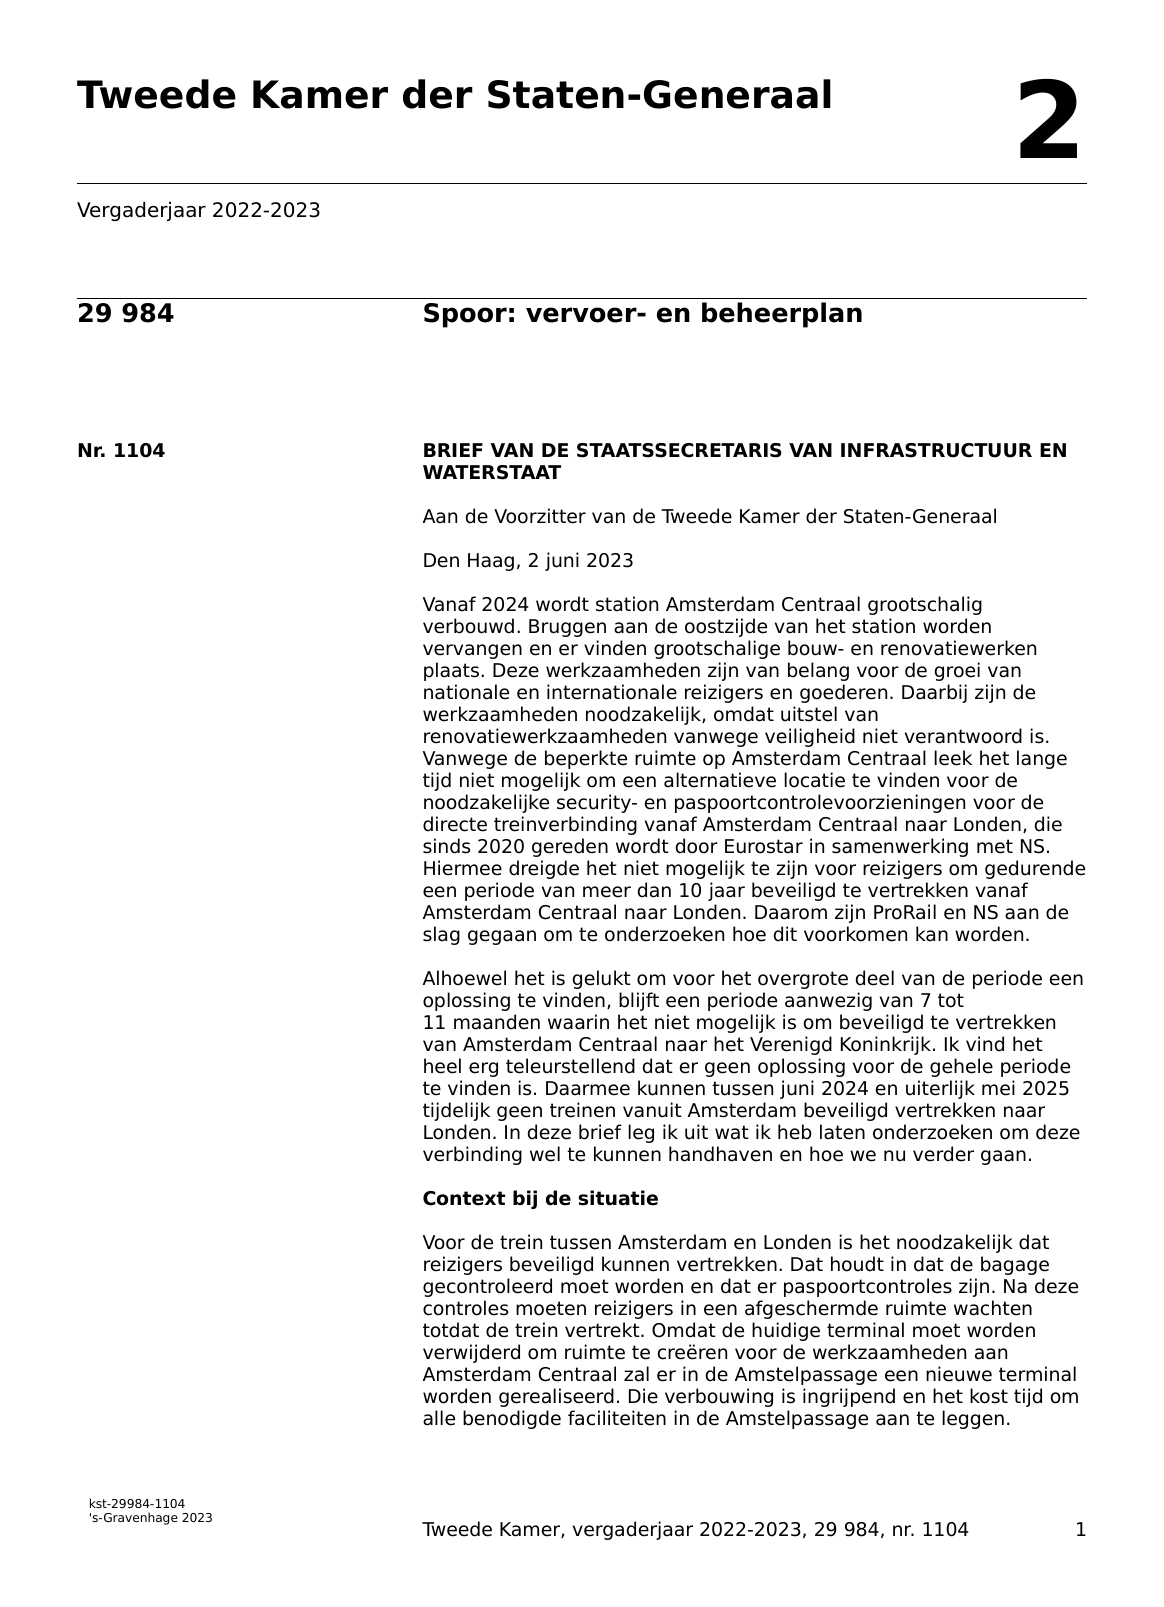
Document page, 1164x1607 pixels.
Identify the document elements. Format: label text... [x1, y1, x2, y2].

subtitle Nr. 1104 BRIEF VAN DE STAATSSECRETARIS VAN INFRASTRUCTUUR EN WATERSTAAT [77, 440, 1087, 484]
text Den Haag, 2 juni 2023 [422, 550, 1087, 572]
text 's-Gravenhage 2023 [88, 1511, 323, 1525]
text Voor de trein tussen Amsterdam en Londen is het noodzakelijk dat reizigers beveiligd kunnen vertrekken. Dat houdt in dat de bagage gecontroleerd moet worden en dat er paspoortcontroles zijn. Na deze controles moeten reizigers in een afgeschermde ruimte wachten totdat de trein vertrekt. Omdat de huidige terminal moet worden verwijderd om ruimte te creëren voor de werkzaamheden aan Amsterdam Centraal zal er in de Amstelpassage een nieuwe terminal worden gerealiseerd. Die verbouwing is ingrijpend en het kost tijd om alle benodigde faciliteiten in de Amstelpassage aan te leggen. [422, 1232, 1087, 1430]
text Alhoewel het is gelukt om voor het overgrote deel van de periode een oplossing te vinden, blijft een periode aanwezig van 7 tot 11 maanden waarin het niet mogelijk is om beveiligd te vertrekken van Amsterdam Centraal naar het Verenigd Koninkrijk. Ik vind het heel erg teleurstellend dat er geen oplossing voor de gehele periode te vinden is. Daarmee kunnen tussen juni 2024 en uiterlijk mei 2025 tijdelijk geen treinen vanuit Amsterdam beveiligd vertrekken naar Londen. In deze brief leg ik uit wat ik heb laten onderzoeken om deze verbinding wel te kunnen handhaven en hoe we nu verder gaan. [422, 968, 1087, 1166]
text kst-29984-1104 [88, 1497, 323, 1511]
table_header Tweede Kamer der Staten-Generaal [77, 59, 886, 183]
text Vanaf 2024 wordt station Amsterdam Centraal grootschalig verbouwd. Bruggen aan de oostzijde van het station worden vervangen en er vinden grootschalige bouw- en renovatiewerken plaats. Deze werkzaamheden zijn van belang voor de groei van nationale en internationale reizigers en goederen. Daarbij zijn de werkzaamheden noodzakelijk, omdat uitstel van renovatiewerkzaamheden vanwege veiligheid niet verantwoord is. Vanwege de beperkte ruimte op Amsterdam Centraal leek het lange tijd niet mogelijk om een alternatieve locatie te vinden voor de noodzakelijke security- en paspoortcontrolevoorzieningen voor de directe treinverbinding vanaf Amsterdam Centraal naar Londen, die sinds 2020 gereden wordt door Eurostar in samenwerking met NS. Hiermee dreigde het niet mogelijk te zijn voor reizigers om gedurende een periode van meer dan 10 jaar beveiligd te vertrekken vanaf Amsterdam Centraal naar Londen. Daarom zijn ProRail en NS aan de slag gegaan om te onderzoeken hoe dit voorkomen kan worden. [422, 594, 1087, 946]
subtitle 29 984 Spoor: vervoer- en beheerplan [77, 299, 1087, 329]
text Aan de Voorzitter van de Tweede Kamer der Staten-Generaal [422, 506, 1087, 528]
table_header 2 [886, 59, 1087, 183]
table_cell Vergaderjaar 2022-2023 [77, 184, 1087, 298]
subtitle Context bij de situatie [422, 1188, 1087, 1210]
